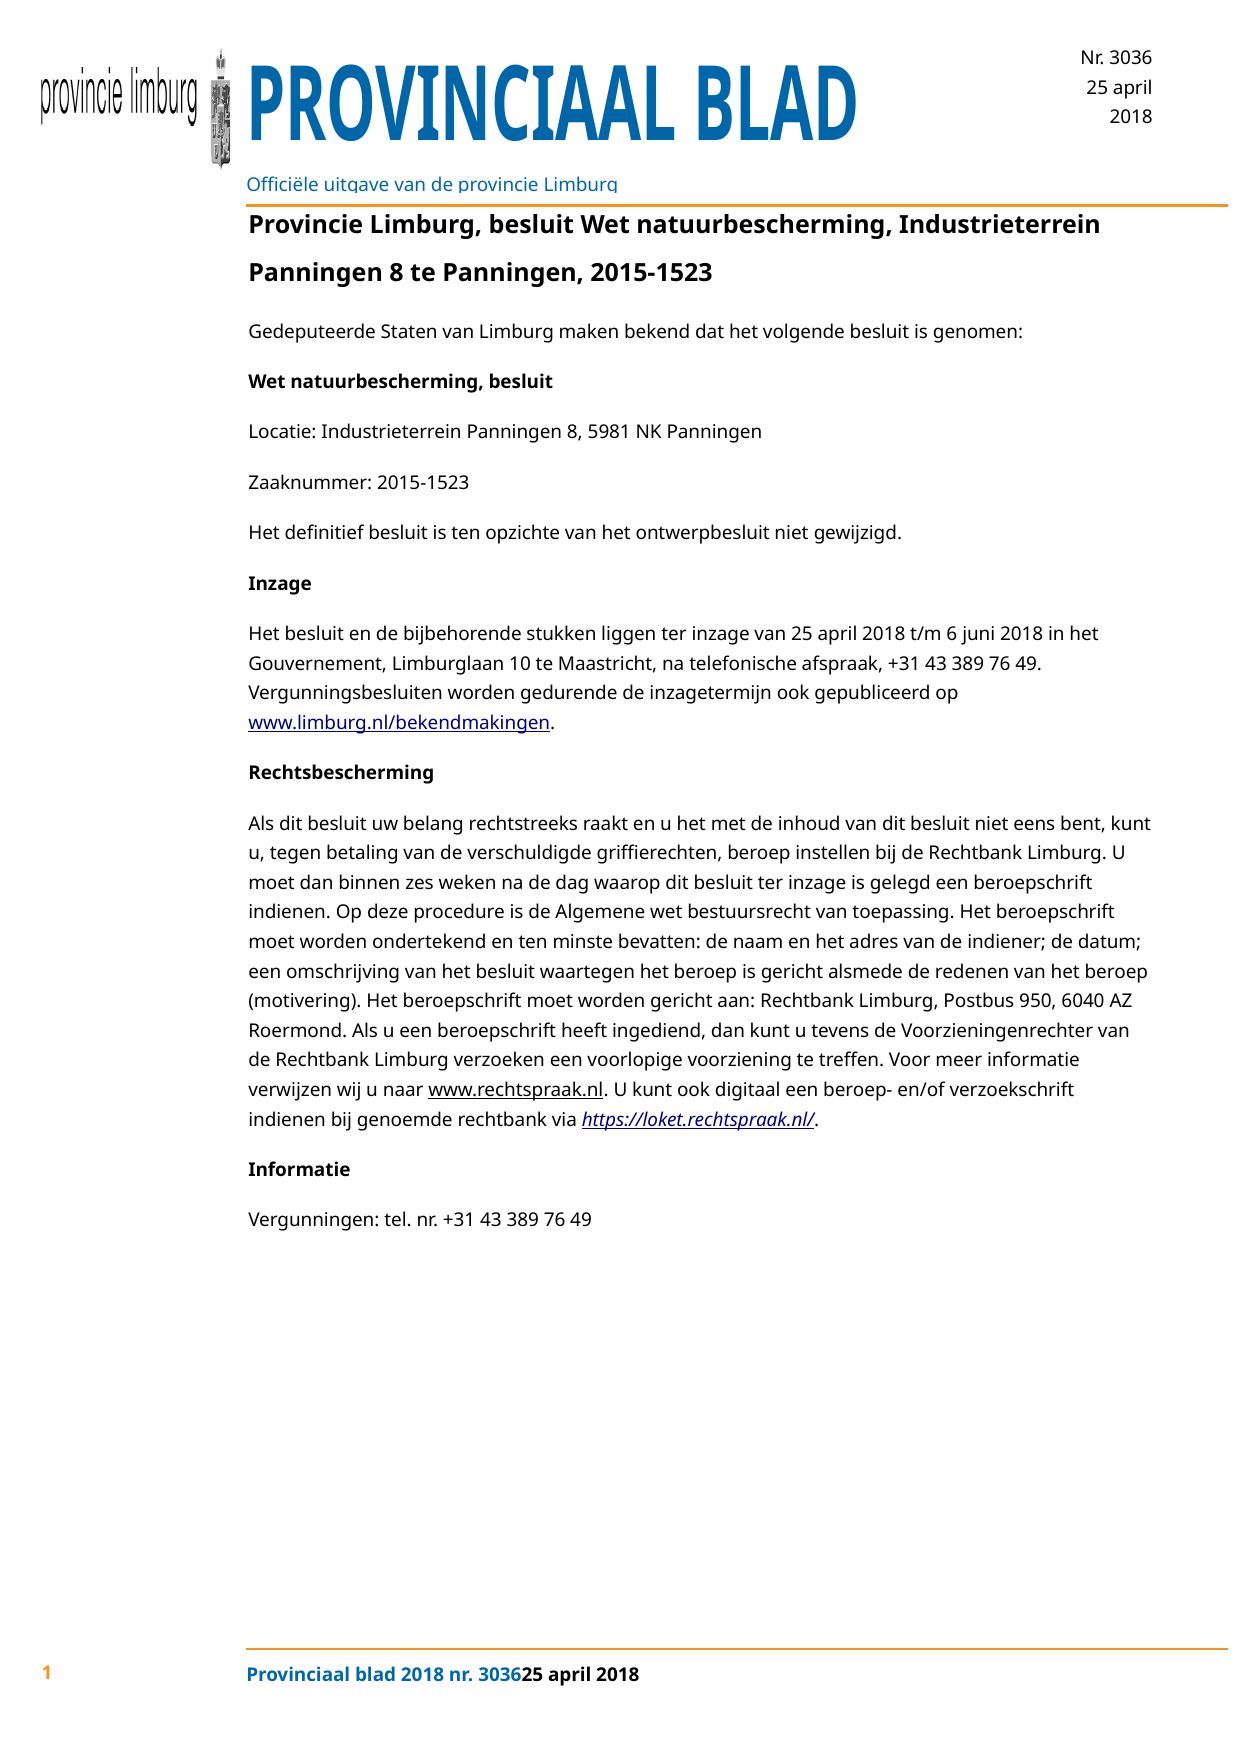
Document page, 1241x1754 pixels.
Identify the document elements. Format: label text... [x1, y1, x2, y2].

text Provincie Limburg, besluit Wet natuurbescherming, Industrieterrein Panningen 8 te Panningen, 2015-1523 [248, 207, 1152, 288]
text Gedeputeerde Staten van Limburg maken bekend dat het volgende besluit is genomen: [248, 318, 1152, 344]
text Als dit besluit uw belang rechtstreeks raakt en u het met de inhoud van dit besluit niet eens bent, kunt u, tegen betaling van de verschuldigde griffierechten, beroep instellen bij de Rechtbank Limburg. U moet dan binnen zes weken na de dag waarop dit besluit ter inzage is gelegd een beroepschrift indienen. Op deze procedure is de Algemene wet bestuursrecht van toepassing. Het beroepschrift moet worden ondertekend en ten minste bevatten: de naam en het adres van de indiener; de datum; een omschrijving van het besluit waartegen het beroep is gericht alsmede de redenen van het beroep (motivering). Het beroepschrift moet worden gericht aan: Rechtbank Limburg, Postbus 950, 6040 AZ Roermond. Als u een beroepschrift heeft ingediend, dan kunt u tevens de Voorzieningenrechter van de Rechtbank Limburg verzoeken een voorlopige voorziening te treffen. Voor meer informatie verwijzen wij u naar www.rechtspraak.nl. U kunt ook digitaal een beroep- en/of verzoekschrift indienen bij genoemde rechtbank via https://loket.rechtspraak.nl/. [248, 810, 1152, 1132]
text Locatie: Industrieterrein Panningen 8, 5981 NK Panningen [248, 419, 1152, 444]
text Het definitief besluit is ten opzichte van het ontwerpbesluit niet gewijzigd. [248, 519, 1152, 545]
text Het besluit en de bijbehorende stukken liggen ter inzage van 25 april 2018 t/m 6 juni 2018 in het Gouvernement, Limburglaan 10 te Maastricht, na telefonische afspraak, +31 43 389 76 49. Vergunningsbesluiten worden gedurende de inzagetermijn ook gepubliceerd op www.limburg.nl/bekendmakingen. [248, 620, 1152, 735]
text Vergunningen: tel. nr. +31 43 389 76 49 [248, 1207, 1152, 1232]
text Inzage [248, 570, 1152, 596]
text Wet natuurbescherming, besluit [248, 368, 1152, 394]
text Zaaknummer: 2015-1523 [248, 469, 1152, 495]
picture [41, 47, 231, 172]
text Informatie [248, 1156, 1152, 1182]
text Rechtsbescherming [248, 759, 1152, 785]
